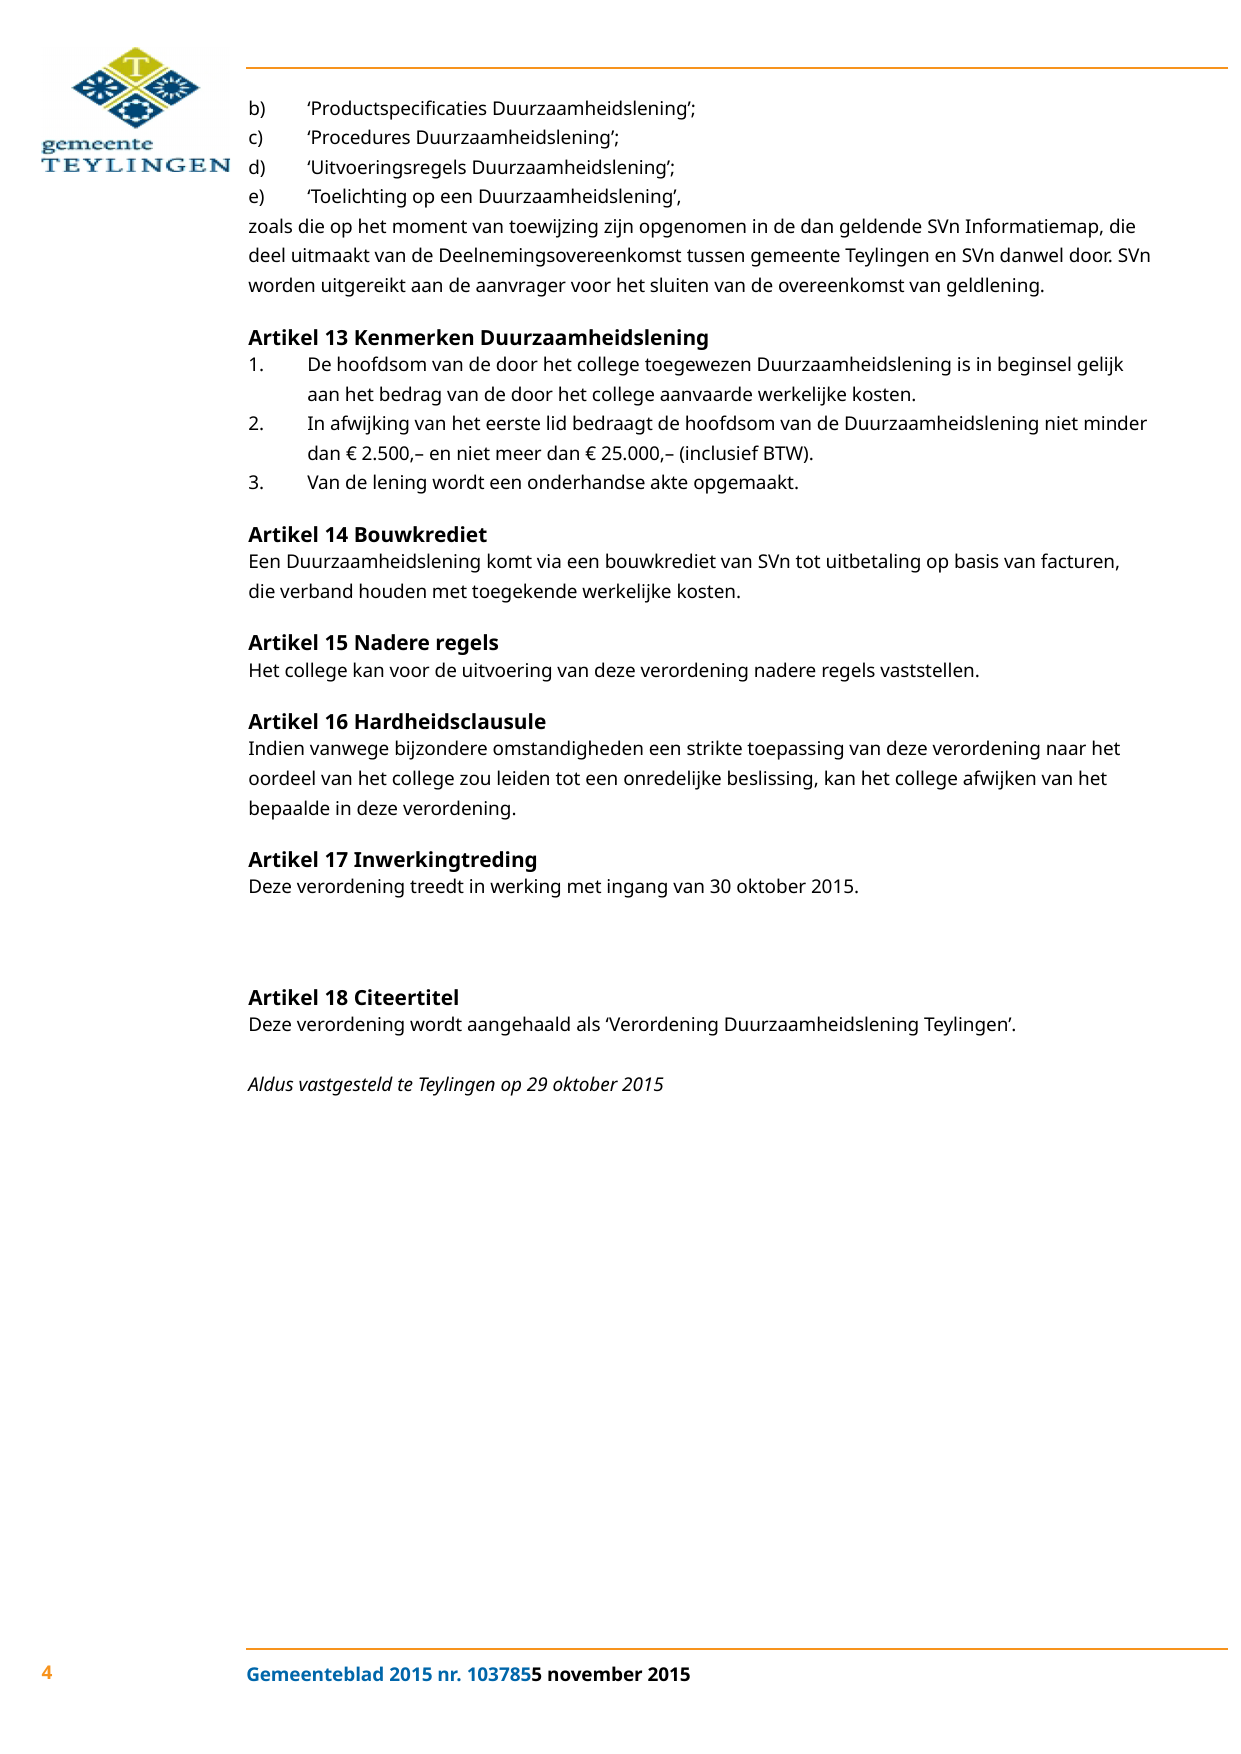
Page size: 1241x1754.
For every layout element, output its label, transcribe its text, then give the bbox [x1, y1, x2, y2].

text Artikel 17 Inwerkingtreding [248, 845, 1152, 874]
text Aldus vastgesteld te Teylingen op 29 oktober 2015 [248, 1071, 1152, 1097]
list ‘Uitvoeringsregels Duurzaamheidslening’; [248, 154, 1152, 180]
list De hoofdsom van de door het college toegewezen Duurzaamheidslening is in beginsel gelijk aan het bedrag van de door het college aanvaarde werkelijke kosten. [248, 351, 1152, 406]
text Artikel 13 Kenmerken Duurzaamheidslening [248, 323, 1152, 351]
text Artikel 18 Citeertitel [248, 983, 1152, 1012]
list Van de lening wordt een onderhandse akte opgemaakt. [248, 469, 1152, 495]
list In afwijking van het eerste lid bedraagt de hoofdsom van de Duurzaamheidslening niet minder dan € 2.500,– en niet meer dan € 25.000,– (inclusief BTW). [248, 410, 1152, 466]
text Artikel 14 Bouwkrediet [248, 520, 1152, 548]
text zoals die op het moment van toewijzing zijn opgenomen in de dan geldende SVn Informatiemap, die deel uitmaakt van de Deelnemingsovereenkomst tussen gemeente Teylingen en SVn danwel door. SVn worden uitgereikt aan de aanvrager voor het sluiten van de overeenkomst van geldlening. [248, 213, 1152, 298]
text Artikel 16 Hardheidsclausule [248, 707, 1152, 736]
list ‘Productspecificaties Duurzaamheidslening’; [248, 95, 1152, 121]
list ‘Toelichting op een Duurzaamheidslening’, [248, 183, 1152, 209]
text Een Duurzaamheidslening komt via een bouwkrediet van SVn tot uitbetaling op basis van facturen, die verband houden met toegekende werkelijke kosten. [248, 548, 1152, 604]
text Deze verordening treedt in werking met ingang van 30 oktober 2015. [248, 874, 1152, 899]
picture [41, 47, 231, 172]
text Indien vanwege bijzondere omstandigheden een strikte toepassing van deze verordening naar het oordeel van het college zou leiden tot een onredelijke beslissing, kan het college afwijken van het bepaalde in deze verordening. [248, 736, 1152, 821]
text Deze verordening wordt aangehaald als ‘Verordening Duurzaamheidslening Teylingen’. [248, 1012, 1152, 1037]
text Het college kan voor de uitvoering van deze verordening nadere regels vaststellen. [248, 657, 1152, 682]
text Artikel 15 Nadere regels [248, 628, 1152, 657]
list ‘Procedures Duurzaamheidslening’; [248, 124, 1152, 150]
